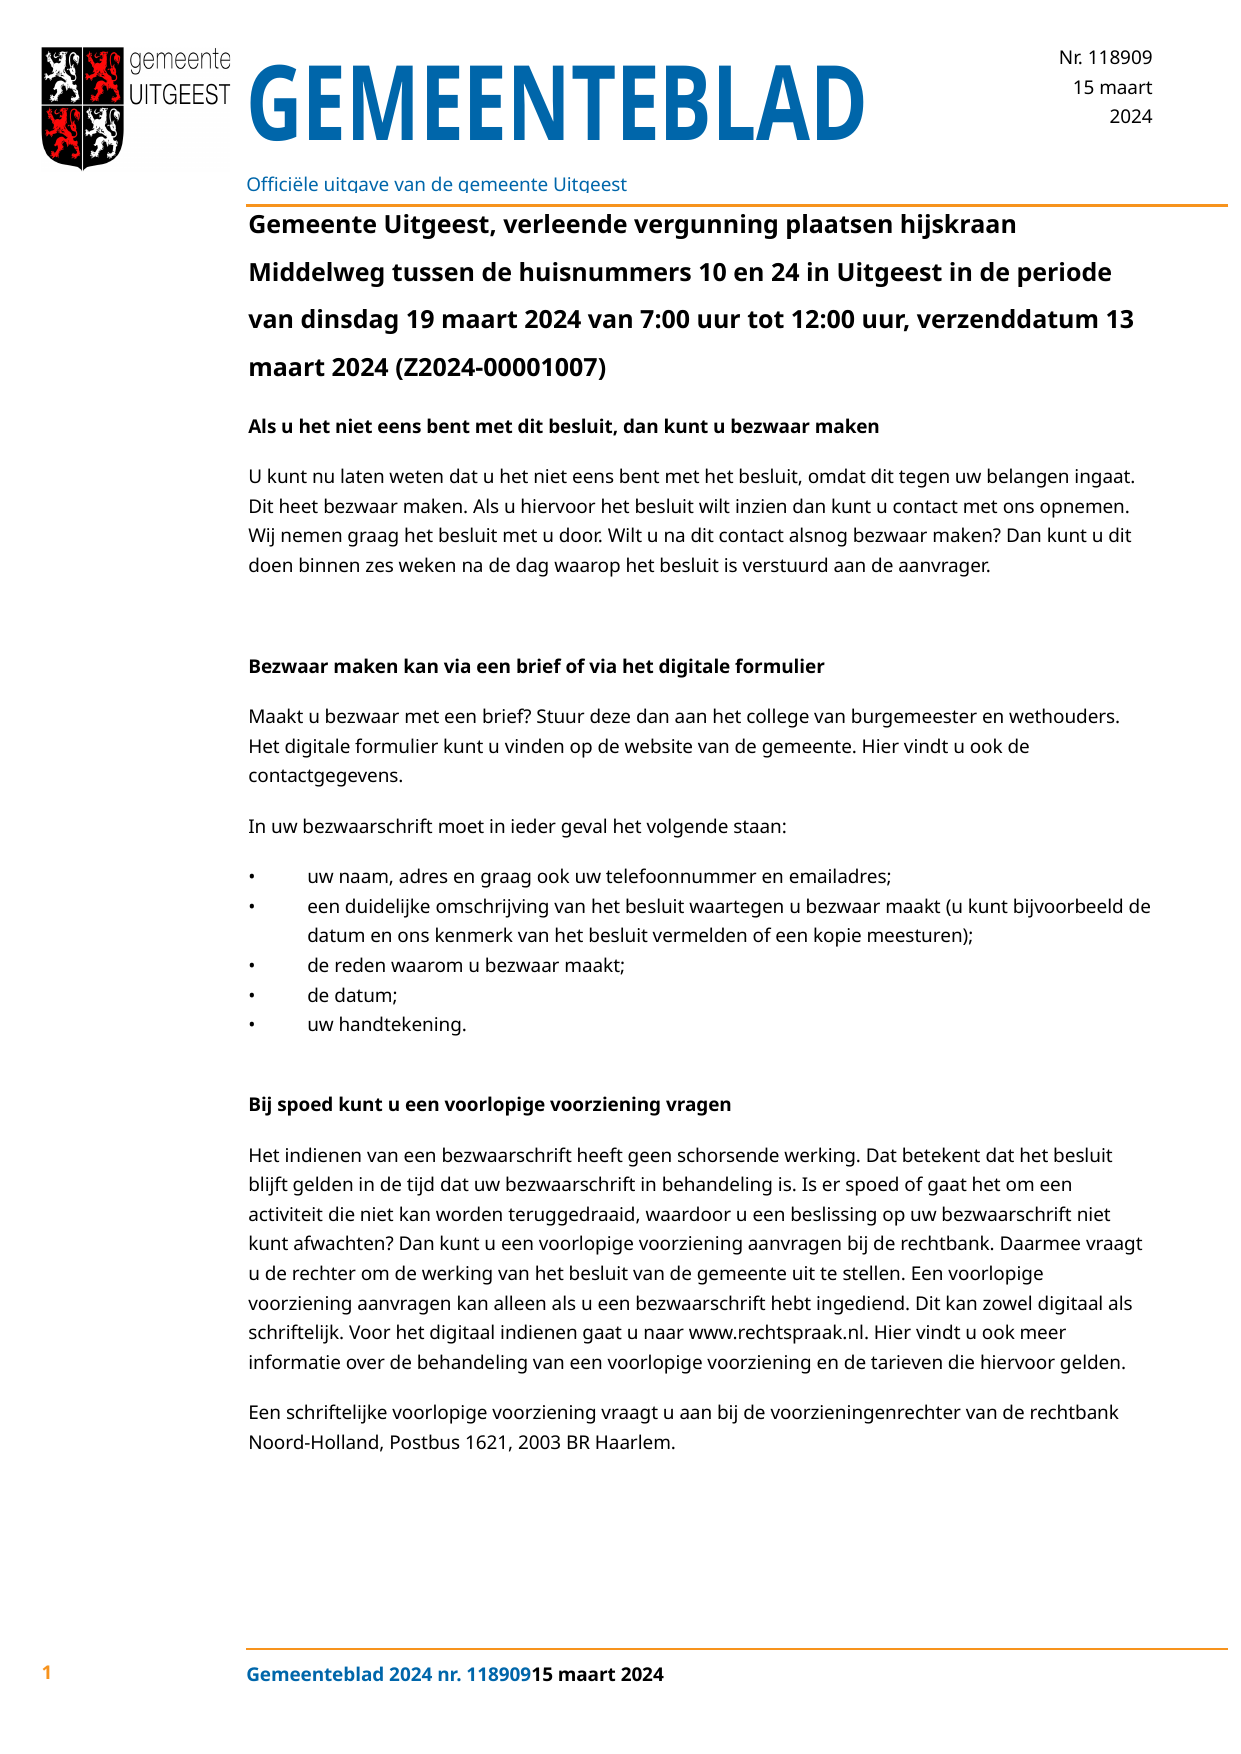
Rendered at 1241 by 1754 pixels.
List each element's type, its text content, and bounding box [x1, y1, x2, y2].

text Gemeente Uitgeest, verleende vergunning plaatsen hijskraan Middelweg tussen de huisnummers 10 en 24 in Uitgeest in de periode van dinsdag 19 maart 2024 van 7:00 uur tot 12:00 uur, verzenddatum 13 maart 2024 (Z2024-00001007) [248, 207, 1152, 384]
text Bij spoed kunt u een voorlopige voorziening vragen [248, 1091, 1152, 1117]
text Een schriftelijke voorlopige voorziening vraagt u aan bij de voorzieningenrechter van de rechtbank Noord-Holland, Postbus 1621, 2003 BR Haarlem. [248, 1399, 1152, 1455]
list uw naam, adres en graag ook uw telefoonnummer en emailadres; [248, 863, 1152, 889]
list de reden waarom u bezwaar maakt; [248, 952, 1152, 978]
list een duidelijke omschrijving van het besluit waartegen u bezwaar maakt (u kunt bijvoorbeeld de datum en ons kenmerk van het besluit vermelden of een kopie meesturen); [248, 893, 1152, 948]
text Maakt u bezwaar met een brief? Stuur deze dan aan het college van burgemeester en wethouders. Het digitale formulier kunt u vinden op de website van de gemeente. Hier vindt u ook de contactgegevens. [248, 703, 1152, 788]
text Het indienen van een bezwaarschrift heeft geen schorsende werking. Dat betekent dat het besluit blijft gelden in de tijd dat uw bezwaarschrift in behandeling is. Is er spoed of gaat het om een activiteit die niet kan worden teruggedraaid, waardoor u een beslissing op uw bezwaarschrift niet kunt afwachten? Dan kunt u een voorlopige voorziening aanvragen bij de rechtbank. Daarmee vraagt u de rechter om de werking van het besluit van de gemeente uit te stellen. Een voorlopige voorziening aanvragen kan alleen als u een bezwaarschrift hebt ingediend. Dit kan zowel digitaal als schriftelijk. Voor het digitaal indienen gaat u naar www.rechtspraak.nl. Hier vindt u ook meer informatie over de behandeling van een voorlopige voorziening en de tarieven die hiervoor gelden. [248, 1142, 1152, 1375]
text Bezwaar maken kan via een brief of via het digitale formulier [248, 653, 1152, 679]
list de datum; [248, 982, 1152, 1008]
text In uw bezwaarschrift moet in ieder geval het volgende staan: [248, 813, 1152, 839]
text U kunt nu laten weten dat u het niet eens bent met het besluit, omdat dit tegen uw belangen ingaat. Dit heet bezwaar maken. Als u hiervoor het besluit wilt inzien dan kunt u contact met ons opnemen. Wij nemen graag het besluit met u door. Wilt u na dit contact alsnog bezwaar maken? Dan kunt u dit doen binnen zes weken na de dag waarop het besluit is verstuurd aan de aanvrager. [248, 463, 1152, 578]
list uw handtekening. [248, 1011, 1152, 1037]
text Als u het niet eens bent met dit besluit, dan kunt u bezwaar maken [248, 413, 1152, 439]
picture [41, 47, 231, 172]
